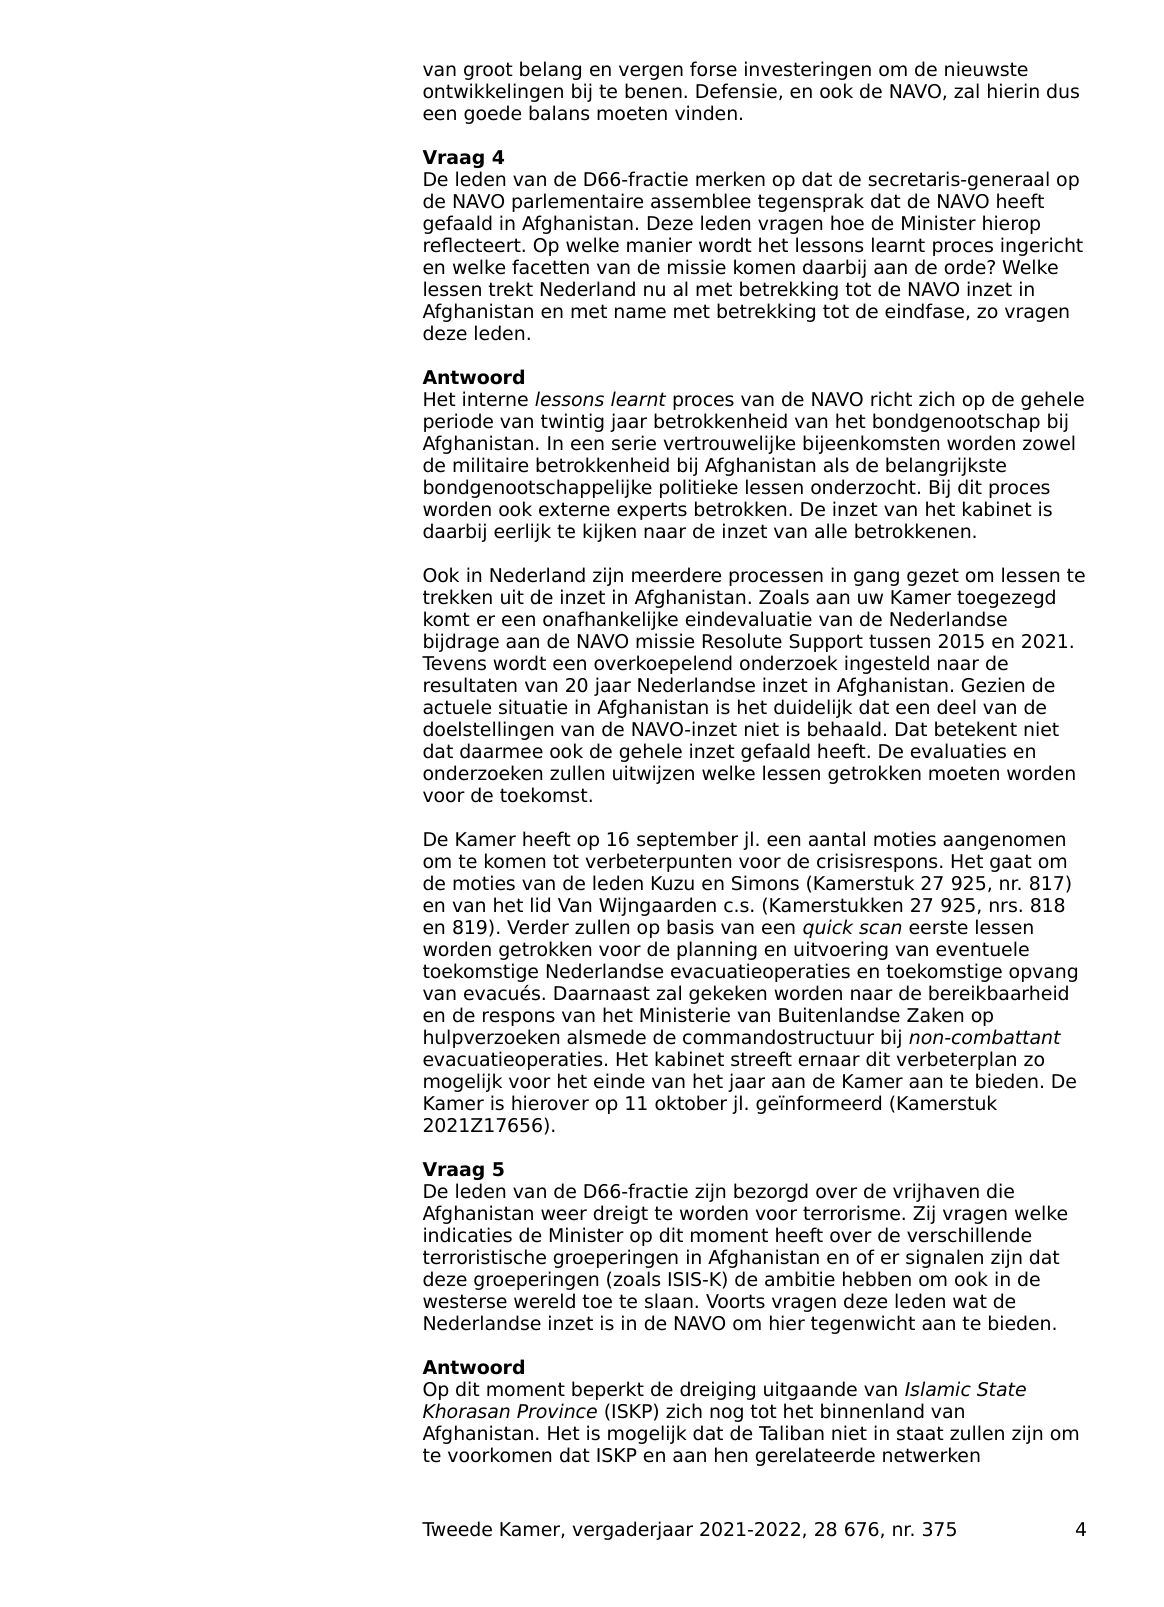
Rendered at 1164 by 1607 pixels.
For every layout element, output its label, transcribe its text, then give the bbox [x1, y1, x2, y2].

text Op dit moment beperkt de dreiging uitgaande van Islamic State Khorasan Province (ISKP) zich nog tot het binnenland van Afghanistan. Het is mogelijk dat de Taliban niet in staat zullen zijn om te voorkomen dat ISKP en aan hen gerelateerde netwerken [422, 1379, 1087, 1467]
text De Kamer heeft op 16 september jl. een aantal moties aangenomen om te komen tot verbeterpunten voor de crisisrespons. Het gaat om de moties van de leden Kuzu en Simons (Kamerstuk 27 925, nr. 817) en van het lid Van Wijngaarden c.s. (Kamerstukken 27 925, nrs. 818 en 819). Verder zullen op basis van een quick scan eerste lessen worden getrokken voor de planning en uitvoering van eventuele toekomstige Nederlandse evacuatieoperaties en toekomstige opvang van evacués. Daarnaast zal gekeken worden naar de bereikbaarheid en de respons van het Ministerie van Buitenlandse Zaken op hulpverzoeken alsmede de commandostructuur bij non-combattant evacuatieoperaties. Het kabinet streeft ernaar dit verbeterplan zo mogelijk voor het einde van het jaar aan de Kamer aan te bieden. De Kamer is hierover op 11 oktober jl. geïnformeerd (Kamerstuk 2021Z17656). [422, 829, 1087, 1137]
text Antwoord [422, 367, 1087, 389]
text van groot belang en vergen forse investeringen om de nieuwste ontwikkelingen bij te benen. Defensie, en ook de NAVO, zal hierin dus een goede balans moeten vinden. [422, 59, 1087, 125]
text Vraag 4 [422, 147, 1087, 169]
text Vraag 5 [422, 1159, 1087, 1181]
text Ook in Nederland zijn meerdere processen in gang gezet om lessen te trekken uit de inzet in Afghanistan. Zoals aan uw Kamer toegezegd komt er een onafhankelijke eindevaluatie van de Nederlandse bijdrage aan de NAVO missie Resolute Support tussen 2015 en 2021. Tevens wordt een overkoepelend onderzoek ingesteld naar de resultaten van 20 jaar Nederlandse inzet in Afghanistan. Gezien de actuele situatie in Afghanistan is het duidelijk dat een deel van de doelstellingen van de NAVO-inzet niet is behaald. Dat betekent niet dat daarmee ook de gehele inzet gefaald heeft. De evaluaties en onderzoeken zullen uitwijzen welke lessen getrokken moeten worden voor de toekomst. [422, 565, 1087, 807]
text Antwoord [422, 1357, 1087, 1379]
text Het interne lessons learnt proces van de NAVO richt zich op de gehele periode van twintig jaar betrokkenheid van het bondgenootschap bij Afghanistan. In een serie vertrouwelijke bijeenkomsten worden zowel de militaire betrokkenheid bij Afghanistan als de belangrijkste bondgenootschappelijke politieke lessen onderzocht. Bij dit proces worden ook externe experts betrokken. De inzet van het kabinet is daarbij eerlijk te kijken naar de inzet van alle betrokkenen. [422, 389, 1087, 543]
text De leden van de D66-fractie zijn bezorgd over de vrijhaven die Afghanistan weer dreigt te worden voor terrorisme. Zij vragen welke indicaties de Minister op dit moment heeft over de verschillende terroristische groeperingen in Afghanistan en of er signalen zijn dat deze groeperingen (zoals ISIS-K) de ambitie hebben om ook in de westerse wereld toe te slaan. Voorts vragen deze leden wat de Nederlandse inzet is in de NAVO om hier tegenwicht aan te bieden. [422, 1181, 1087, 1335]
text De leden van de D66-fractie merken op dat de secretaris-generaal op de NAVO parlementaire assemblee tegensprak dat de NAVO heeft gefaald in Afghanistan. Deze leden vragen hoe de Minister hierop reflecteert. Op welke manier wordt het lessons learnt proces ingericht en welke facetten van de missie komen daarbij aan de orde? Welke lessen trekt Nederland nu al met betrekking tot de NAVO inzet in Afghanistan en met name met betrekking tot de eindfase, zo vragen deze leden. [422, 169, 1087, 345]
